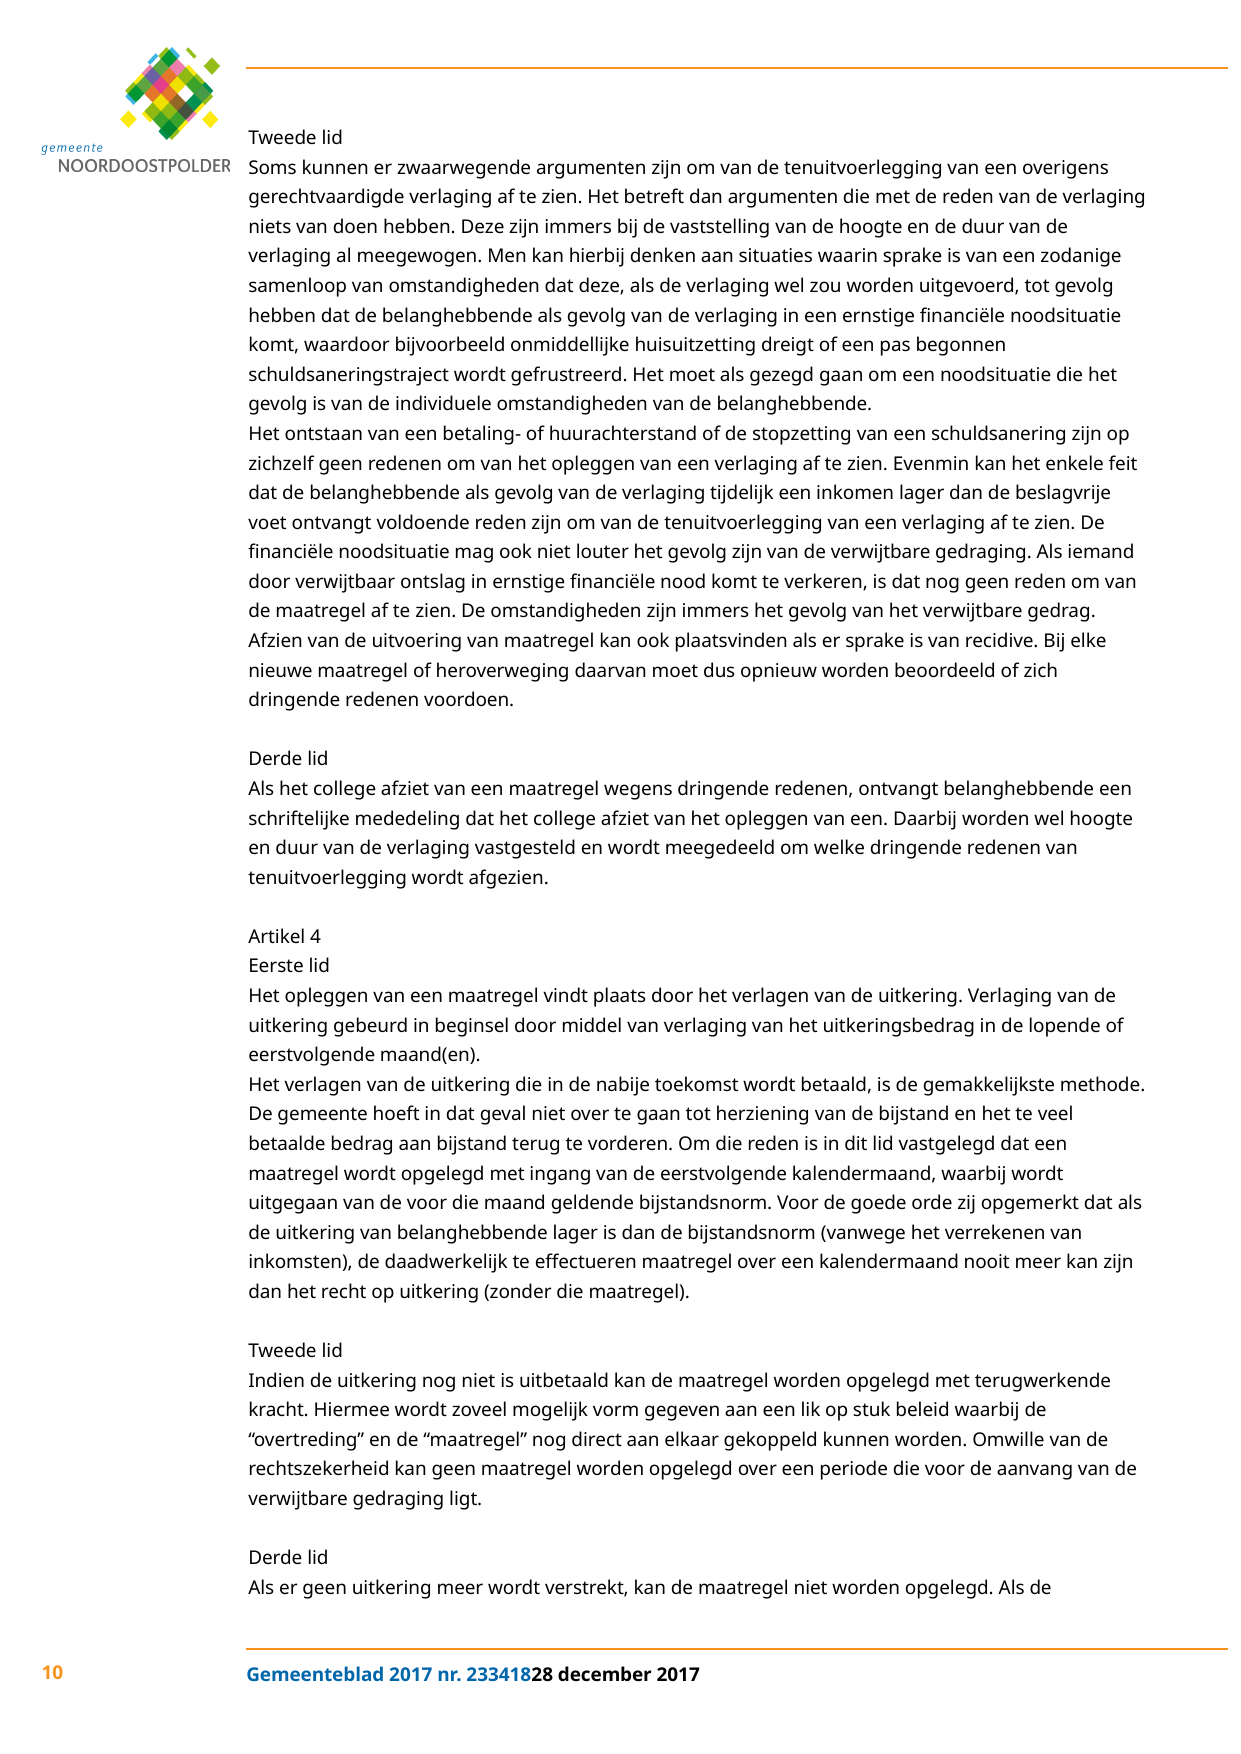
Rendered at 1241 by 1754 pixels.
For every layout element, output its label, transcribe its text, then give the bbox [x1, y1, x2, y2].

text Eerste lid [248, 953, 1152, 978]
text Het verlagen van de uitkering die in de nabije toekomst wordt betaald, is de gemakkelijkste methode. De gemeente hoeft in dat geval niet over te gaan tot herziening van de bijstand en het te veel betaalde bedrag aan bijstand terug te vorderen. Om die reden is in dit lid vastgelegd dat een maatregel wordt opgelegd met ingang van de eerstvolgende kalendermaand, waarbij wordt uitgegaan van de voor die maand geldende bijstandsnorm. Voor de goede orde zij opgemerkt dat als de uitkering van belanghebbende lager is dan de bijstandsnorm (vanwege het verrekenen van inkomsten), de daadwerkelijk te effectueren maatregel over een kalendermaand nooit meer kan zijn dan het recht op uitkering (zonder die maatregel). [248, 1071, 1152, 1304]
text Derde lid [248, 746, 1152, 771]
text Tweede lid [248, 124, 1152, 150]
text Tweede lid [248, 1337, 1152, 1363]
text Het ontstaan van een betaling- of huurachterstand of de stopzetting van een schuldsanering zijn op zichzelf geen redenen om van het opleggen van een verlaging af te zien. Evenmin kan het enkele feit dat de belanghebbende als gevolg van de verlaging tijdelijk een inkomen lager dan de beslagvrije voet ontvangt voldoende reden zijn om van de tenuitvoerlegging van een verlaging af te zien. De financiële noodsituatie mag ook niet louter het gevolg zijn van de verwijtbare gedraging. Als iemand door verwijtbaar ontslag in ernstige financiële nood komt te verkeren, is dat nog geen reden om van de maatregel af te zien. De omstandigheden zijn immers het gevolg van het verwijtbare gedrag. [248, 420, 1152, 623]
text Indien de uitkering nog niet is uitbetaald kan de maatregel worden opgelegd met terugwerkende kracht. Hiermee wordt zoveel mogelijk vorm gegeven aan een lik op stuk beleid waarbij de “overtreding” en de “maatregel” nog direct aan elkaar gekoppeld kunnen worden. Omwille van de rechtszekerheid kan geen maatregel worden opgelegd over een periode die voor de aanvang van de verwijtbare gedraging ligt. [248, 1367, 1152, 1511]
text Als het college afziet van een maatregel wegens dringende redenen, ontvangt belanghebbende een schriftelijke mededeling dat het college afziet van het opleggen van een. Daarbij worden wel hoogte en duur van de verlaging vastgesteld en wordt meegedeeld om welke dringende redenen van tenuitvoerlegging wordt afgezien. [248, 775, 1152, 890]
text Derde lid [248, 1544, 1152, 1570]
text Soms kunnen er zwaarwegende argumenten zijn om van de tenuitvoerlegging van een overigens gerechtvaardigde verlaging af te zien. Het betreft dan argumenten die met de reden van de verlaging niets van doen hebben. Deze zijn immers bij de vaststelling van de hoogte en de duur van de verlaging al meegewogen. Men kan hierbij denken aan situaties waarin sprake is van een zodanige samenloop van omstandigheden dat deze, als de verlaging wel zou worden uitgevoerd, tot gevolg hebben dat de belanghebbende als gevolg van de verlaging in een ernstige financiële noodsituatie komt, waardoor bijvoorbeeld onmiddellijke huisuitzetting dreigt of een pas begonnen schuldsaneringstraject wordt gefrustreerd. Het moet als gezegd gaan om een noodsituatie die het gevolg is van de individuele omstandigheden van de belanghebbende. [248, 154, 1152, 416]
text Artikel 4 [248, 923, 1152, 949]
text Afzien van de uitvoering van maatregel kan ook plaatsvinden als er sprake is van recidive. Bij elke nieuwe maatregel of heroverweging daarvan moet dus opnieuw worden beoordeeld of zich dringende redenen voordoen. [248, 627, 1152, 712]
picture [41, 47, 231, 172]
text Het opleggen van een maatregel vindt plaats door het verlagen van de uitkering. Verlaging van de uitkering gebeurd in beginsel door middel van verlaging van het uitkeringsbedrag in de lopende of eerstvolgende maand(en). [248, 982, 1152, 1067]
text Als er geen uitkering meer wordt verstrekt, kan de maatregel niet worden opgelegd. Als de [248, 1574, 1152, 1600]
